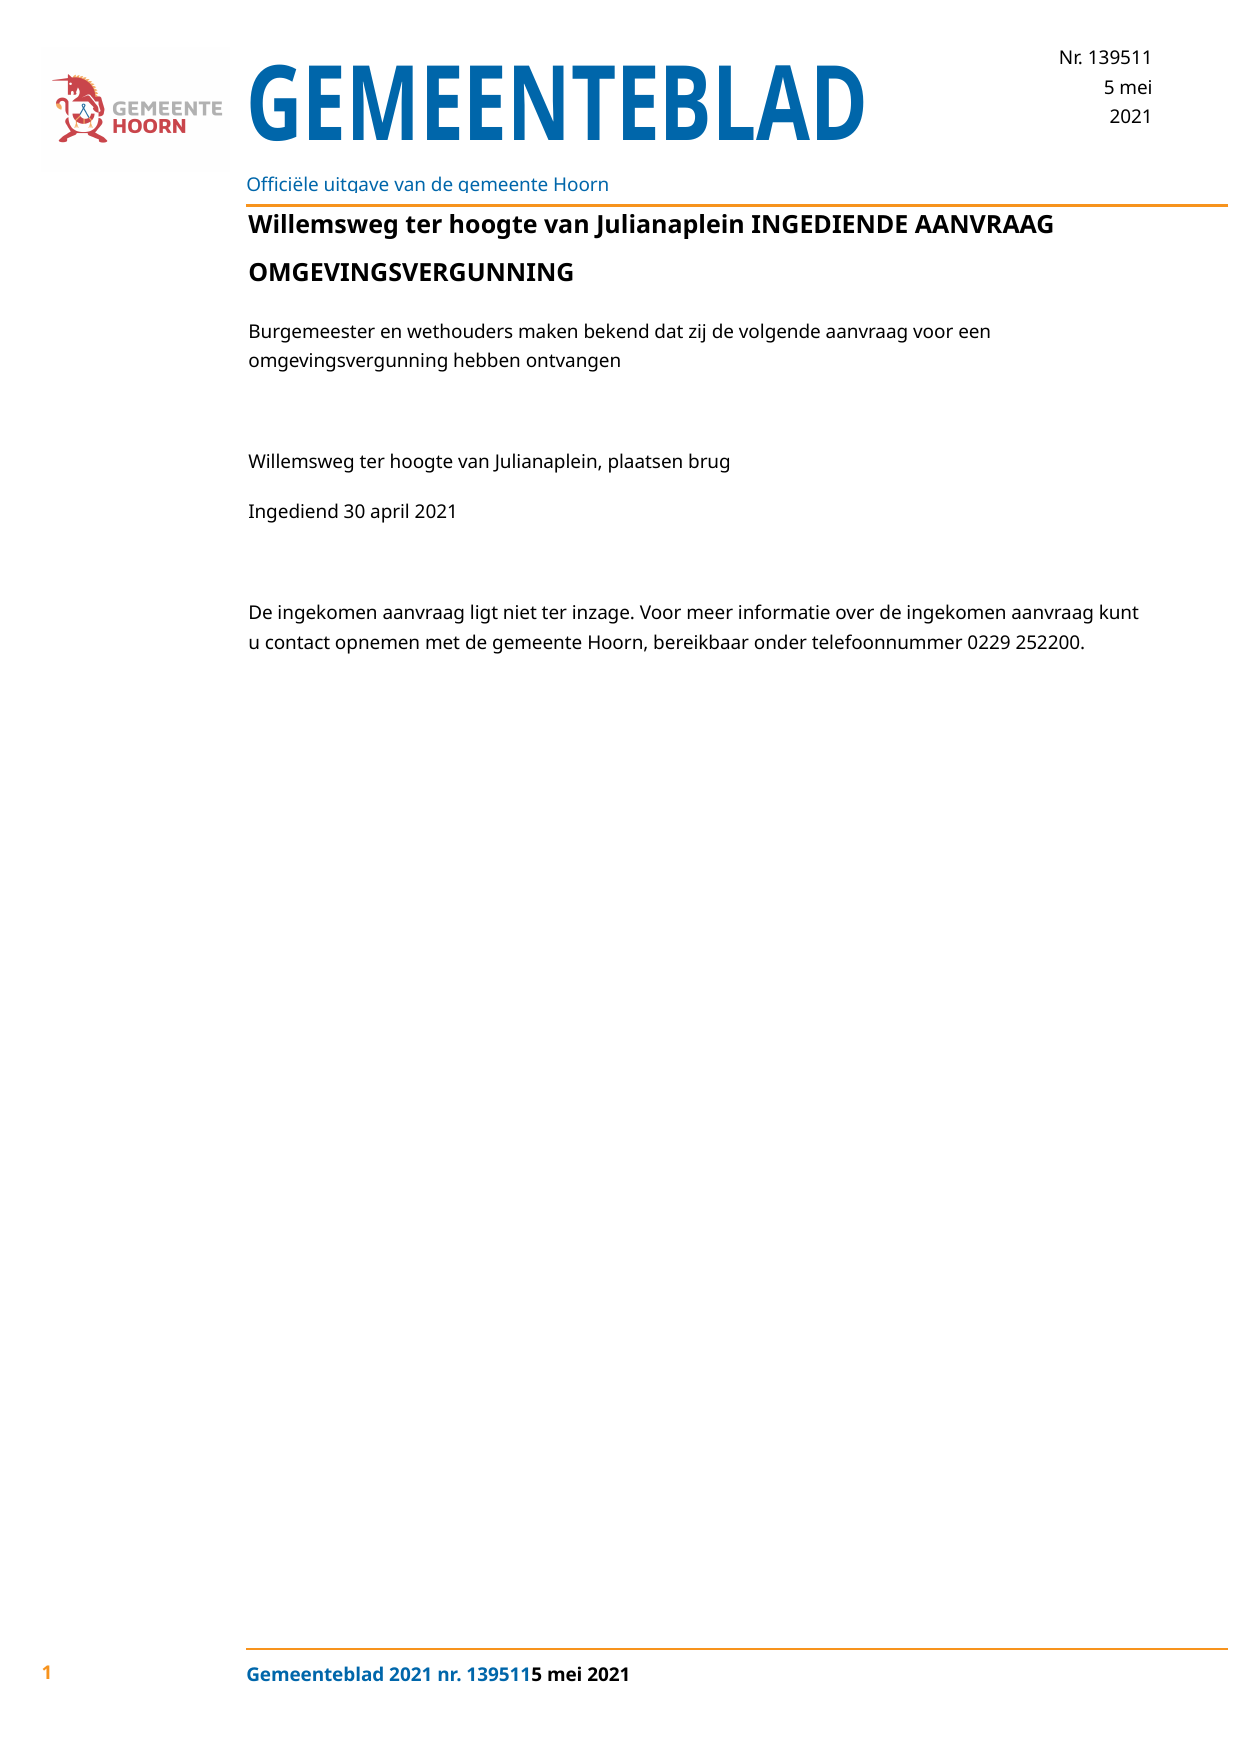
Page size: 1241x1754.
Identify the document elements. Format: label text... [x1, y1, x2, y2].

text Ingediend 30 april 2021 [248, 499, 1152, 524]
text Burgemeester en wethouders maken bekend dat zij de volgende aanvraag voor een omgevingsvergunning hebben ontvangen [248, 318, 1152, 373]
text De ingekomen aanvraag ligt niet ter inzage. Voor meer informatie over de ingekomen aanvraag kunt u contact opnemen met de gemeente Hoorn, bereikbaar onder telefoonnummer 0229 252200. [248, 599, 1152, 655]
picture [41, 47, 231, 172]
text Willemsweg ter hoogte van Julianaplein INGEDIENDE AANVRAAG OMGEVINGSVERGUNNING [248, 207, 1152, 288]
text Willemsweg ter hoogte van Julianaplein, plaatsen brug [248, 448, 1152, 474]
